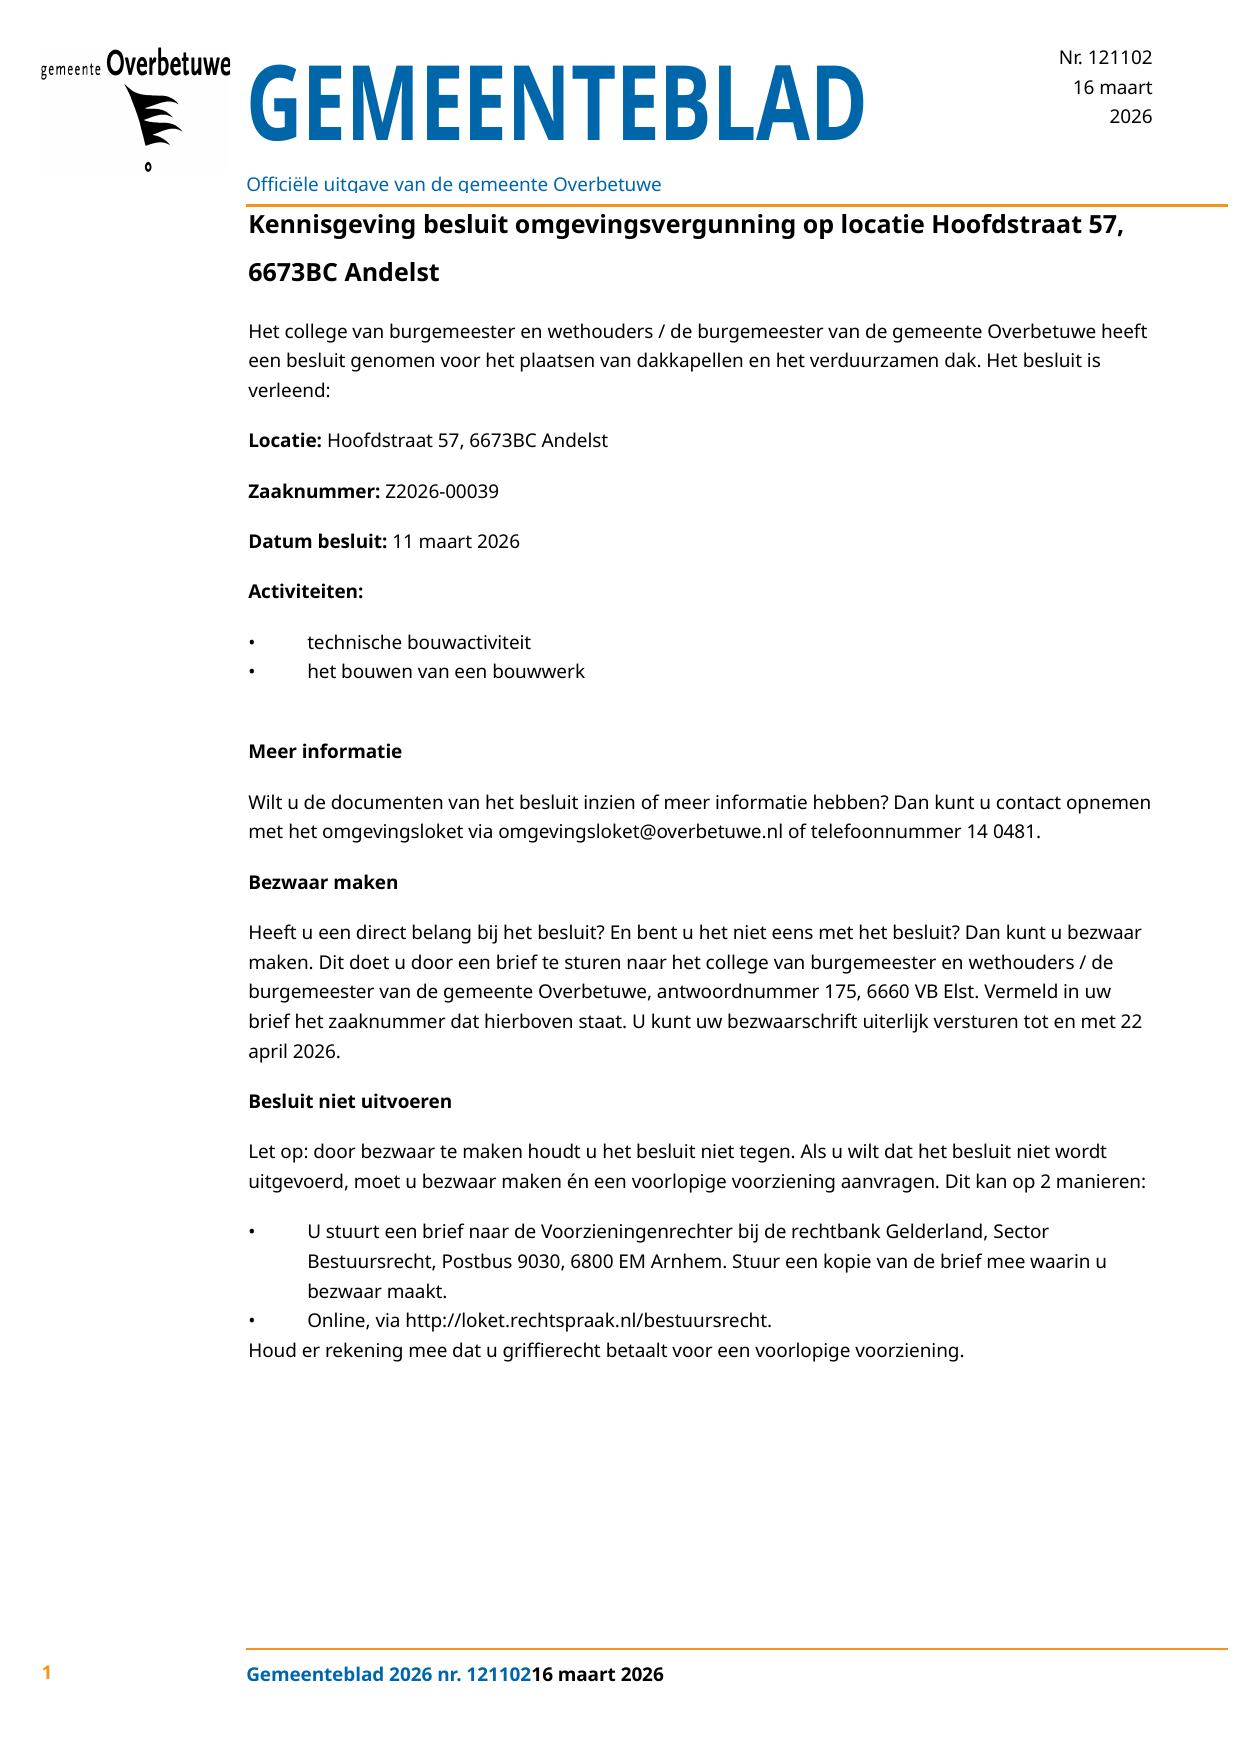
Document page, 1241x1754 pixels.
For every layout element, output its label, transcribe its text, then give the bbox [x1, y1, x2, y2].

list technische bouwactiviteit [248, 629, 1152, 655]
text Activiteiten: [248, 579, 1152, 604]
text Let op: door bezwaar te maken houdt u het besluit niet tegen. Als u wilt dat het besluit niet wordt uitgevoerd, moet u bezwaar maken én een voorlopige voorziening aanvragen. Dit kan op 2 manieren: [248, 1139, 1152, 1194]
text Besluit niet uitvoeren [248, 1088, 1152, 1114]
text Zaaknummer: Z2026-00039 [248, 478, 1152, 504]
list Online, via http://loket.rechtspraak.nl/bestuursrecht. [248, 1307, 1152, 1333]
text Heeft u een direct belang bij het besluit? En bent u het niet eens met het besluit? Dan kunt u bezwaar maken. Dit doet u door een brief te sturen naar het college van burgemeester en wethouders / de burgemeester van de gemeente Overbetuwe, antwoordnummer 175, 6660 VB Elst. Vermeld in uw brief het zaaknummer dat hierboven staat. U kunt uw bezwaarschrift uiterlijk versturen tot en met 22 april 2026. [248, 919, 1152, 1064]
text Datum besluit: 11 maart 2026 [248, 528, 1152, 554]
text Locatie: Hoofdstraat 57, 6673BC Andelst [248, 427, 1152, 453]
list het bouwen van een bouwwerk [248, 659, 1152, 684]
text Bezwaar maken [248, 869, 1152, 895]
text Meer informatie [248, 739, 1152, 764]
text Wilt u de documenten van het besluit inzien of meer informatie hebben? Dan kunt u contact opnemen met het omgevingsloket via omgevingsloket@overbetuwe.nl of telefoonnummer 14 0481. [248, 789, 1152, 844]
text Het college van burgemeester en wethouders / de burgemeester van de gemeente Overbetuwe heeft een besluit genomen voor het plaatsen van dakkapellen en het verduurzamen dak. Het besluit is verleend: [248, 318, 1152, 403]
list U stuurt een brief naar de Voorzieningenrechter bij de rechtbank Gelderland, Sector Bestuursrecht, Postbus 9030, 6800 EM Arnhem. Stuur een kopie van de brief mee waarin u bezwaar maakt. [248, 1219, 1152, 1304]
picture [41, 47, 231, 172]
text Houd er rekening mee dat u griffierecht betaalt voor een voorlopige voorziening. [248, 1337, 1152, 1363]
text Kennisgeving besluit omgevingsvergunning op locatie Hoofdstraat 57, 6673BC Andelst [248, 207, 1152, 288]
